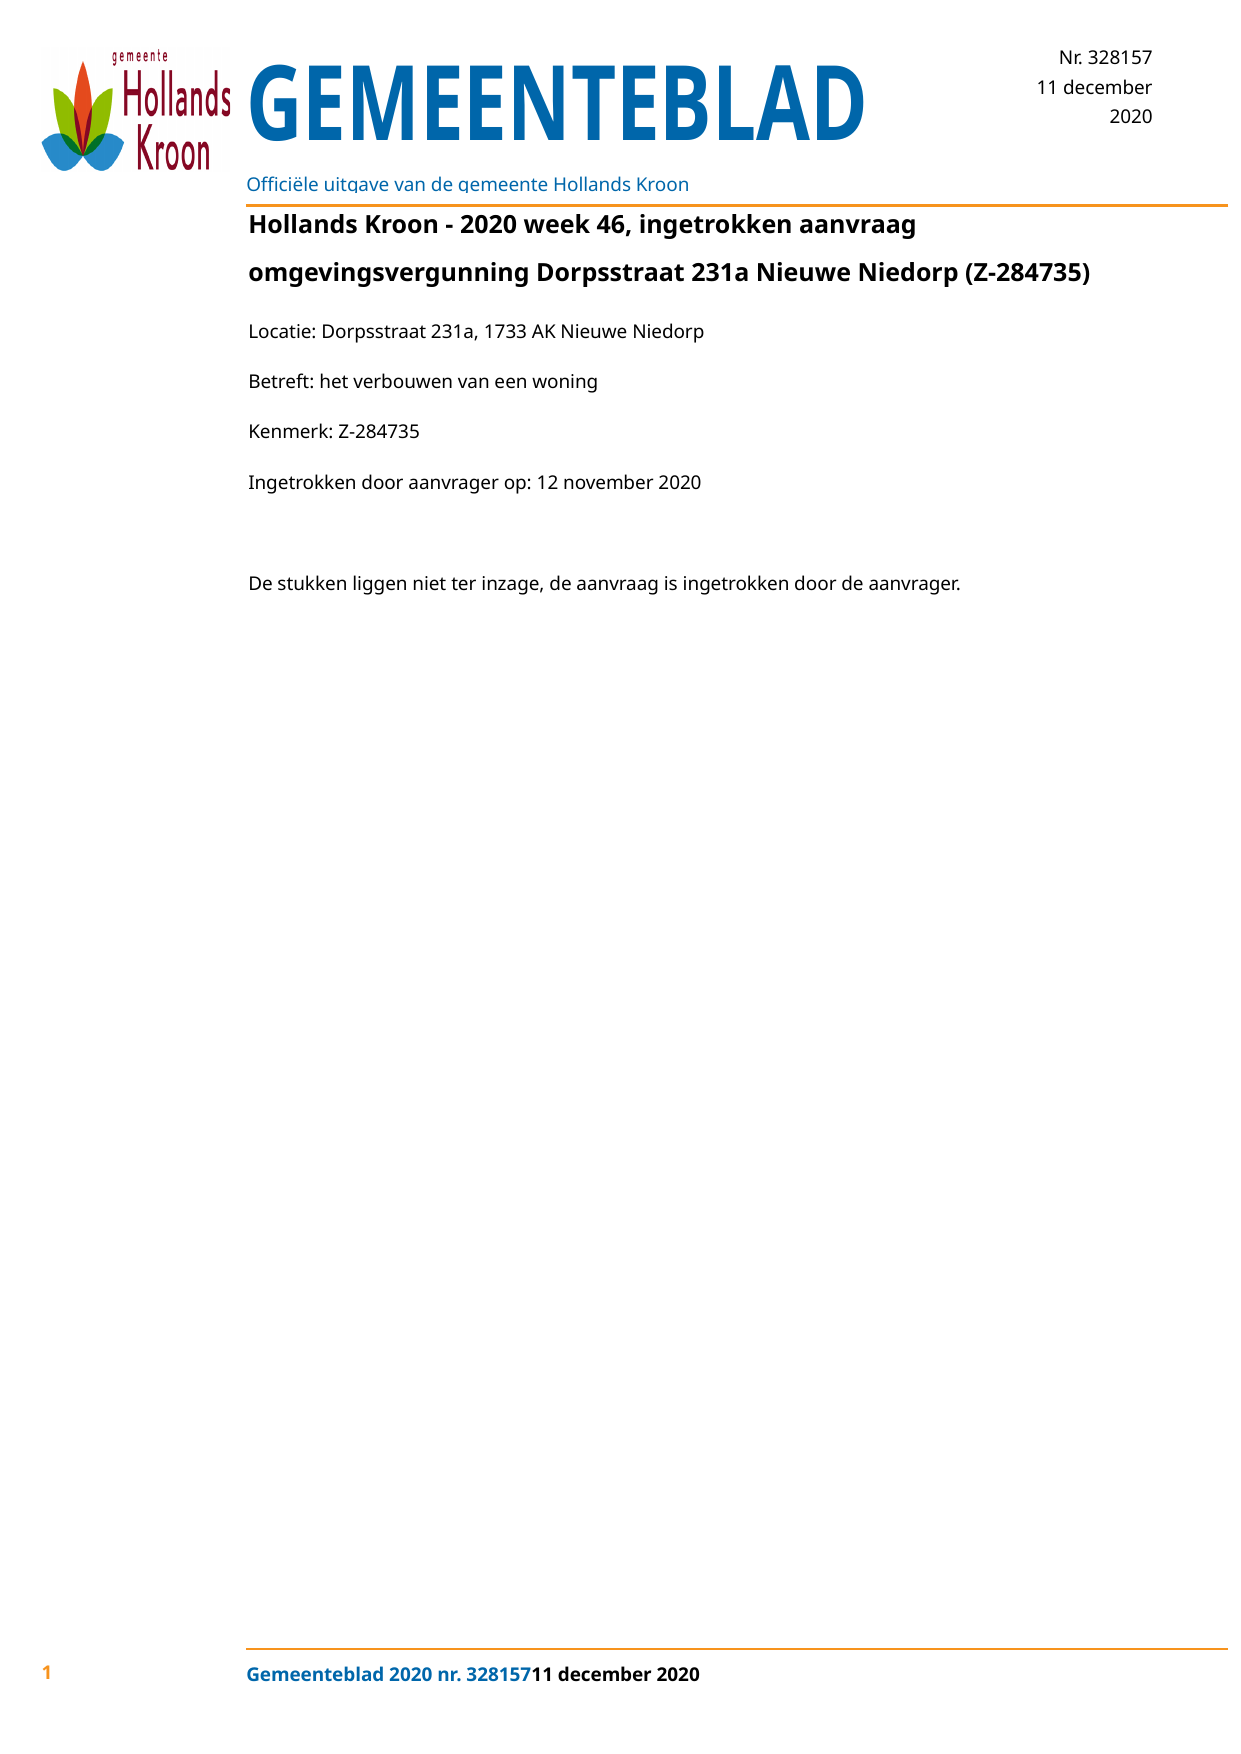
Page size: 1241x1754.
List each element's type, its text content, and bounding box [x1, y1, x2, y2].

text De stukken liggen niet ter inzage, de aanvraag is ingetrokken door de aanvrager. [248, 570, 1152, 596]
text Locatie: Dorpsstraat 231a, 1733 AK Nieuwe Niedorp [248, 318, 1152, 344]
text Ingetrokken door aanvrager op: 12 november 2020 [248, 469, 1152, 495]
text Betreft: het verbouwen van een woning [248, 368, 1152, 394]
text Kenmerk: Z-284735 [248, 419, 1152, 444]
text Hollands Kroon - 2020 week 46, ingetrokken aanvraag omgevingsvergunning Dorpsstraat 231a Nieuwe Niedorp (Z-284735) [248, 207, 1152, 288]
picture [41, 47, 231, 172]
